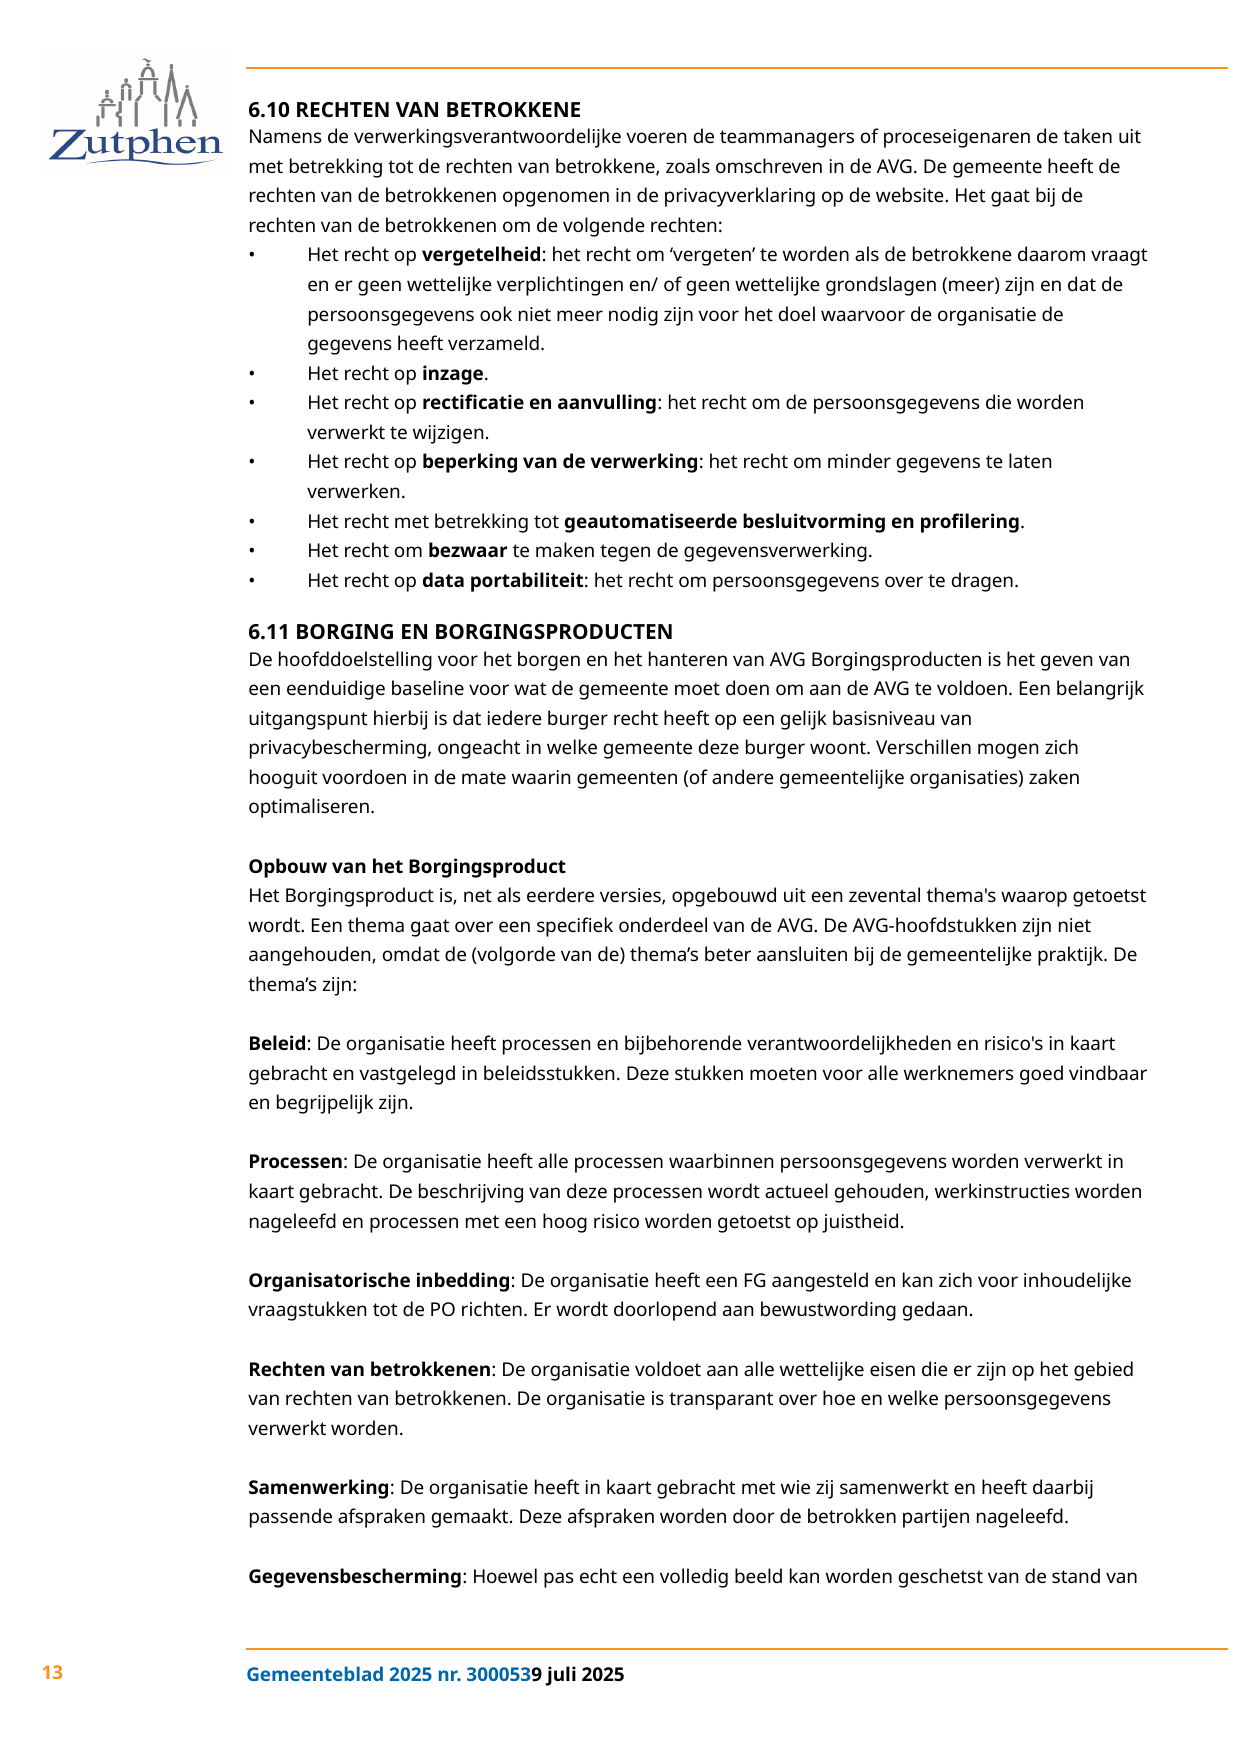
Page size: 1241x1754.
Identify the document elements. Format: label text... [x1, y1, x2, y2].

list Het recht met betrekking tot geautomatiseerde besluitvorming en profilering. [248, 508, 1152, 533]
text De hoofddoelstelling voor het borgen en het hanteren van AVG Borgingsproducten is het geven van een eenduidige baseline voor wat de gemeente moet doen om aan de AVG te voldoen. Een belangrijk uitgangspunt hierbij is dat iedere burger recht heeft op een gelijk basisniveau van privacybescherming, ongeacht in welke gemeente deze burger woont. Verschillen mogen zich hooguit voordoen in de mate waarin gemeenten (of andere gemeentelijke organisaties) zaken optimaliseren. [248, 646, 1152, 819]
picture [41, 47, 231, 172]
list Het recht op rectificatie en aanvulling: het recht om de persoonsgegevens die worden verwerkt te wijzigen. [248, 389, 1152, 445]
text Organisatorische inbedding: De organisatie heeft een FG aangesteld en kan zich voor inhoudelijke vraagstukken tot de PO richten. Er wordt doorlopend aan bewustwording gedaan. [248, 1267, 1152, 1322]
text Het Borgingsproduct is, net als eerdere versies, opgebouwd uit een zevental thema's waarop getoetst wordt. Een thema gaat over een specifiek onderdeel van de AVG. De AVG-hoofdstukken zijn niet aangehouden, omdat de (volgorde van de) thema’s beter aansluiten bij de gemeentelijke praktijk. De thema’s zijn: [248, 882, 1152, 997]
list Het recht op data portabiliteit: het recht om persoonsgegevens over te dragen. [248, 567, 1152, 593]
text 6.10 RECHTEN VAN BETROKKENE [248, 95, 1152, 123]
text Beleid: De organisatie heeft processen en bijbehorende verantwoordelijkheden en risico's in kaart gebracht en vastgelegd in beleidsstukken. Deze stukken moeten voor alle werknemers goed vindbaar en begrijpelijk zijn. [248, 1030, 1152, 1115]
text Gegevensbescherming: Hoewel pas echt een volledig beeld kan worden geschetst van de stand van [248, 1563, 1152, 1589]
text 6.11 BORGING EN BORGINGSPRODUCTEN [248, 617, 1152, 646]
text Processen: De organisatie heeft alle processen waarbinnen persoonsgegevens worden verwerkt in kaart gebracht. De beschrijving van deze processen wordt actueel gehouden, werkinstructies worden nageleefd en processen met een hoog risico worden getoetst op juistheid. [248, 1149, 1152, 1234]
text Namens de verwerkingsverantwoordelijke voeren de teammanagers of proceseigenaren de taken uit met betrekking tot de rechten van betrokkene, zoals omschreven in de AVG. De gemeente heeft de rechten van de betrokkenen opgenomen in de privacyverklaring op de website. Het gaat bij de rechten van de betrokkenen om de volgende rechten: [248, 123, 1152, 238]
list Het recht op vergetelheid: het recht om ‘vergeten’ te worden als de betrokkene daarom vraagt en er geen wettelijke verplichtingen en/ of geen wettelijke grondslagen (meer) zijn en dat de persoonsgegevens ook niet meer nodig zijn voor het doel waarvoor de organisatie de gegevens heeft verzameld. [248, 242, 1152, 356]
text Opbouw van het Borgingsproduct [248, 853, 1152, 879]
text Rechten van betrokkenen: De organisatie voldoet aan alle wettelijke eisen die er zijn op het gebied van rechten van betrokkenen. De organisatie is transparant over hoe en welke persoonsgegevens verwerkt worden. [248, 1356, 1152, 1441]
list Het recht om bezwaar te maken tegen de gegevensverwerking. [248, 537, 1152, 563]
list Het recht op inzage. [248, 360, 1152, 386]
list Het recht op beperking van de verwerking: het recht om minder gegevens te laten verwerken. [248, 449, 1152, 504]
text Samenwerking: De organisatie heeft in kaart gebracht met wie zij samenwerkt en heeft daarbij passende afspraken gemaakt. Deze afspraken worden door de betrokken partijen nageleefd. [248, 1474, 1152, 1529]
